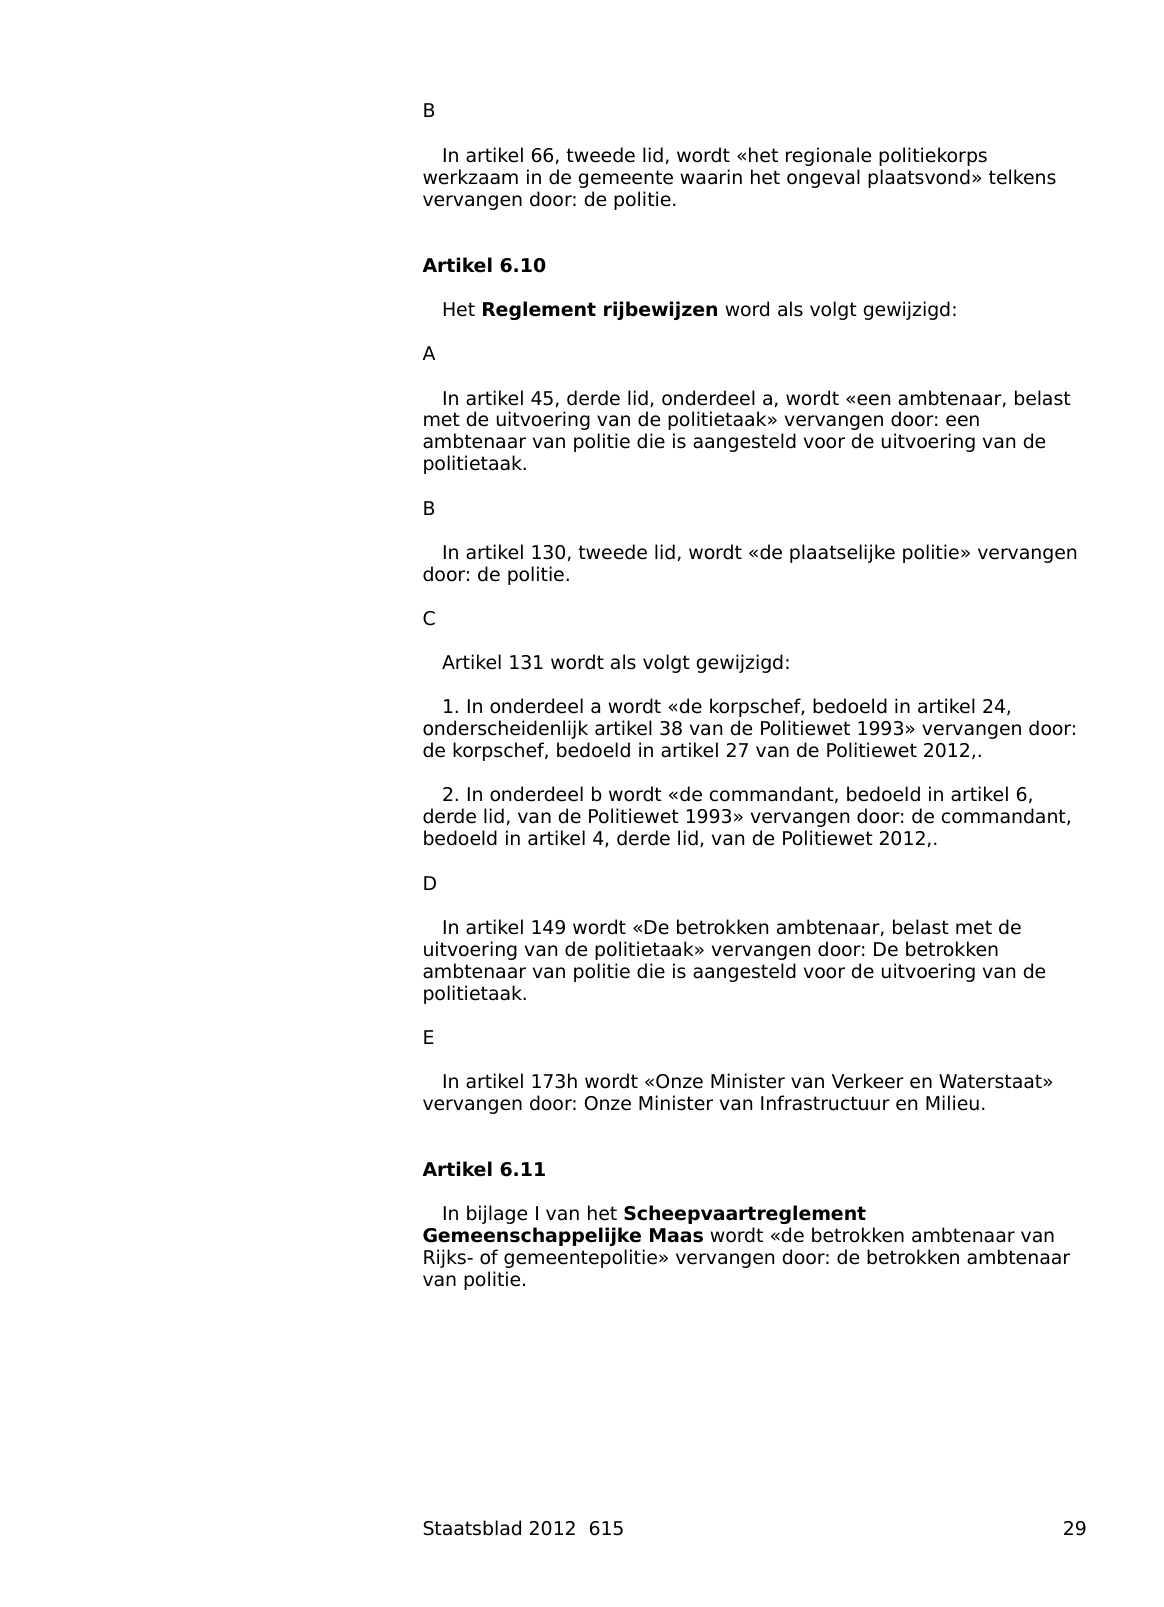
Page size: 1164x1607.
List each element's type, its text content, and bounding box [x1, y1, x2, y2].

text 1. In onderdeel a wordt «de korpschef, bedoeld in artikel 24, onderscheidenlijk artikel 38 van de Politiewet 1993» vervangen door: de korpschef, bedoeld in artikel 27 van de Politiewet 2012,. [422, 696, 1087, 762]
text In artikel 130, tweede lid, wordt «de plaatselijke politie» vervangen door: de politie. [422, 542, 1087, 586]
text D [422, 872, 1087, 894]
subtitle Artikel 6.11 [422, 1159, 1087, 1181]
text In artikel 66, tweede lid, wordt «het regionale politiekorps werkzaam in de gemeente waarin het ongeval plaatsvond» telkens vervangen door: de politie. [422, 144, 1087, 211]
text 2. In onderdeel b wordt «de commandant, bedoeld in artikel 6, derde lid, van de Politiewet 1993» vervangen door: de commandant, bedoeld in artikel 4, derde lid, van de Politiewet 2012,. [422, 784, 1087, 850]
text B [422, 497, 1087, 519]
text In artikel 149 wordt «De betrokken ambtenaar, belast met de uitvoering van de politietaak» vervangen door: De betrokken ambtenaar van politie die is aangesteld voor de uitvoering van de politietaak. [422, 917, 1087, 1004]
text In artikel 173h wordt «Onze Minister van Verkeer en Waterstaat» vervangen door: Onze Minister van Infrastructuur en Milieu. [422, 1071, 1087, 1115]
text In bijlage I van het Scheepvaartreglement Gemeenschappelijke Maas wordt «de betrokken ambtenaar van Rijks- of gemeentepolitie» vervangen door: de betrokken ambtenaar van politie. [422, 1203, 1087, 1291]
text E [422, 1027, 1087, 1049]
text A [422, 343, 1087, 365]
text C [422, 608, 1087, 630]
text Artikel 131 wordt als volgt gewijzigd: [422, 652, 1087, 674]
subtitle Artikel 6.10 [422, 255, 1087, 277]
text In artikel 45, derde lid, onderdeel a, wordt «een ambtenaar, belast met de uitvoering van de politietaak» vervangen door: een ambtenaar van politie die is aangesteld voor de uitvoering van de politietaak. [422, 387, 1087, 475]
text Het Reglement rijbewijzen word als volgt gewijzigd: [422, 299, 1087, 321]
text B [422, 100, 1087, 122]
